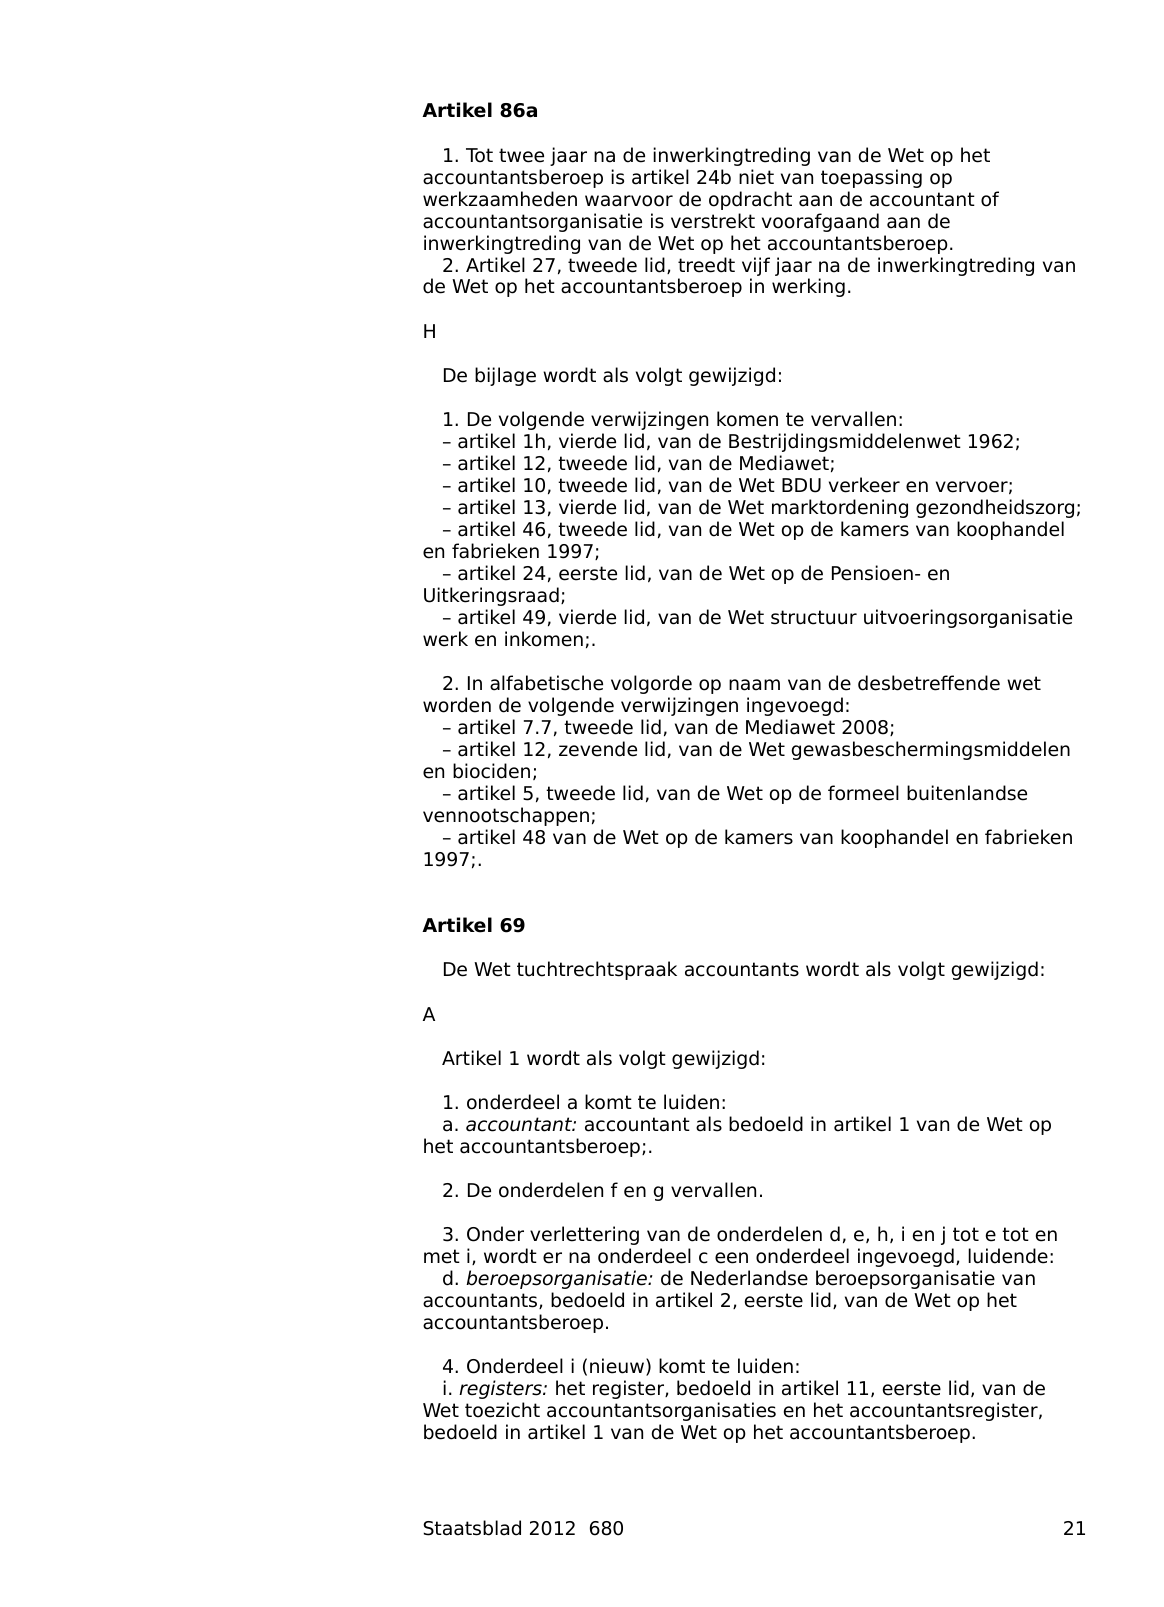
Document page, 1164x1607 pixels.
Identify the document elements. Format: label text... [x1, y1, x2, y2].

text – artikel 48 van de Wet op de kamers van koophandel en fabrieken 1997;. [422, 827, 1087, 871]
text a. accountant: accountant als bedoeld in artikel 1 van de Wet op het accountantsberoep;. [422, 1114, 1087, 1158]
text – artikel 1h, vierde lid, van de Bestrijdingsmiddelenwet 1962; [422, 431, 1087, 453]
text – artikel 24, eerste lid, van de Wet op de Pensioen- en Uitkeringsraad; [422, 563, 1087, 607]
text 4. Onderdeel i (nieuw) komt te luiden: [422, 1356, 1087, 1378]
text De bijlage wordt als volgt gewijzigd: [422, 365, 1087, 387]
text – artikel 5, tweede lid, van de Wet op de formeel buitenlandse vennootschappen; [422, 783, 1087, 827]
text Artikel 1 wordt als volgt gewijzigd: [422, 1048, 1087, 1069]
text 1. De volgende verwijzingen komen te vervallen: [422, 409, 1087, 431]
text – artikel 12, tweede lid, van de Mediawet; [422, 453, 1087, 475]
subtitle Artikel 69 [422, 915, 1087, 937]
text De Wet tuchtrechtspraak accountants wordt als volgt gewijzigd: [422, 959, 1087, 981]
text d. beroepsorganisatie: de Nederlandse beroepsorganisatie van accountants, bedoeld in artikel 2, eerste lid, van de Wet op het accountantsberoep. [422, 1268, 1087, 1334]
text – artikel 10, tweede lid, van de Wet BDU verkeer en vervoer; [422, 475, 1087, 497]
text 3. Onder verlettering van de onderdelen d, e, h, i en j tot e tot en met i, wordt er na onderdeel c een onderdeel ingevoegd, luidende: [422, 1224, 1087, 1268]
text – artikel 49, vierde lid, van de Wet structuur uitvoeringsorganisatie werk en inkomen;. [422, 607, 1087, 651]
text A [422, 1003, 1087, 1025]
text 1. onderdeel a komt te luiden: [422, 1092, 1087, 1114]
text 2. In alfabetische volgorde op naam van de desbetreffende wet worden de volgende verwijzingen ingevoegd: [422, 673, 1087, 717]
subtitle Artikel 86a [422, 100, 1087, 122]
text 2. De onderdelen f en g vervallen. [422, 1180, 1087, 1202]
text – artikel 12, zevende lid, van de Wet gewasbeschermingsmiddelen en biociden; [422, 739, 1087, 783]
text – artikel 13, vierde lid, van de Wet marktordening gezondheidszorg; [422, 497, 1087, 519]
text H [422, 321, 1087, 343]
text 1. Tot twee jaar na de inwerkingtreding van de Wet op het accountantsberoep is artikel 24b niet van toepassing op werkzaamheden waarvoor de opdracht aan de accountant of accountantsorganisatie is verstrekt voorafgaand aan de inwerkingtreding van de Wet op het accountantsberoep. [422, 144, 1087, 254]
text 2. Artikel 27, tweede lid, treedt vijf jaar na de inwerkingtreding van de Wet op het accountantsberoep in werking. [422, 254, 1087, 298]
text – artikel 46, tweede lid, van de Wet op de kamers van koophandel en fabrieken 1997; [422, 519, 1087, 563]
text – artikel 7.7, tweede lid, van de Mediawet 2008; [422, 717, 1087, 739]
text i. registers: het register, bedoeld in artikel 11, eerste lid, van de Wet toezicht accountantsorganisaties en het accountantsregister, bedoeld in artikel 1 van de Wet op het accountantsberoep. [422, 1378, 1087, 1444]
